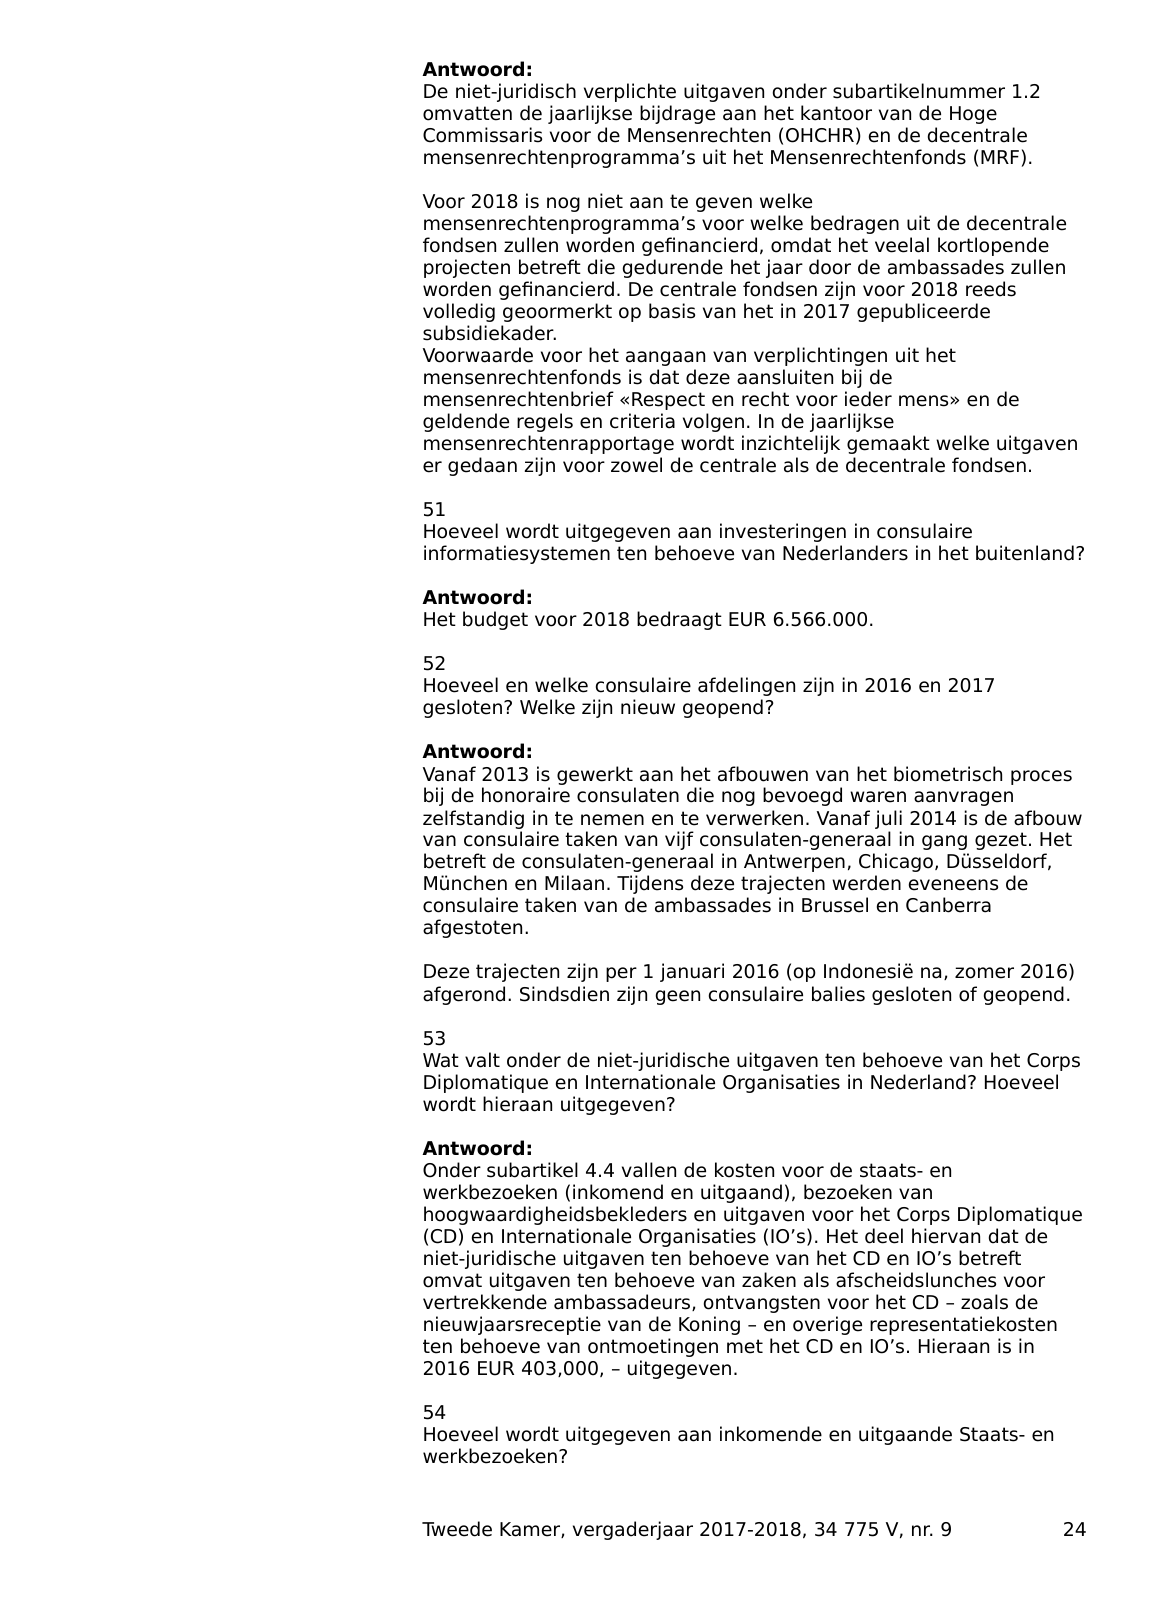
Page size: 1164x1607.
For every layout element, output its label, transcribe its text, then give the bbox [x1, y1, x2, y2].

text Antwoord: [422, 1138, 1087, 1160]
text Antwoord: [422, 741, 1087, 763]
text 51 [422, 499, 1087, 521]
text Wat valt onder de niet-juridische uitgaven ten behoeve van het Corps Diplomatique en Internationale Organisaties in Nederland? Hoeveel wordt hieraan uitgegeven? [422, 1049, 1087, 1116]
text Voorwaarde voor het aangaan van verplichtingen uit het mensenrechtenfonds is dat deze aansluiten bij de mensenrechtenbrief «Respect en recht voor ieder mens» en de geldende regels en criteria volgen. In de jaarlijkse mensenrechtenrapportage wordt inzichtelijk gemaakt welke uitgaven er gedaan zijn voor zowel de centrale als de decentrale fondsen. [422, 345, 1087, 477]
text Voor 2018 is nog niet aan te geven welke mensenrechtenprogramma’s voor welke bedragen uit de decentrale fondsen zullen worden gefinancierd, omdat het veelal kortlopende projecten betreft die gedurende het jaar door de ambassades zullen worden gefinancierd. De centrale fondsen zijn voor 2018 reeds volledig geoormerkt op basis van het in 2017 gepubliceerde subsidiekader. [422, 191, 1087, 345]
text Hoeveel wordt uitgegeven aan investeringen in consulaire informatiesystemen ten behoeve van Nederlanders in het buitenland? [422, 521, 1087, 565]
text Deze trajecten zijn per 1 januari 2016 (op Indonesië na, zomer 2016) afgerond. Sindsdien zijn geen consulaire balies gesloten of geopend. [422, 961, 1087, 1005]
text 52 [422, 653, 1087, 675]
text 54 [422, 1402, 1087, 1424]
text Het budget voor 2018 bedraagt EUR 6.566.000. [422, 609, 1087, 631]
text 53 [422, 1028, 1087, 1049]
text Vanaf 2013 is gewerkt aan het afbouwen van het biometrisch proces bij de honoraire consulaten die nog bevoegd waren aanvragen zelfstandig in te nemen en te verwerken. Vanaf juli 2014 is de afbouw van consulaire taken van vijf consulaten-generaal in gang gezet. Het betreft de consulaten-generaal in Antwerpen, Chicago, Düsseldorf, München en Milaan. Tijdens deze trajecten werden eveneens de consulaire taken van de ambassades in Brussel en Canberra afgestoten. [422, 763, 1087, 939]
text Onder subartikel 4.4 vallen de kosten voor de staats- en werkbezoeken (inkomend en uitgaand), bezoeken van hoogwaardigheidsbekleders en uitgaven voor het Corps Diplomatique (CD) en Internationale Organisaties (IO’s). Het deel hiervan dat de niet-juridische uitgaven ten behoeve van het CD en IO’s betreft omvat uitgaven ten behoeve van zaken als afscheidslunches voor vertrekkende ambassadeurs, ontvangsten voor het CD – zoals de nieuwjaarsreceptie van de Koning – en overige representatiekosten ten behoeve van ontmoetingen met het CD en IO’s. Hieraan is in 2016 EUR 403,000, – uitgegeven. [422, 1160, 1087, 1379]
text Antwoord: [422, 587, 1087, 609]
text Antwoord: [422, 59, 1087, 81]
text Hoeveel en welke consulaire afdelingen zijn in 2016 en 2017 gesloten? Welke zijn nieuw geopend? [422, 675, 1087, 719]
text De niet-juridisch verplichte uitgaven onder subartikelnummer 1.2 omvatten de jaarlijkse bijdrage aan het kantoor van de Hoge Commissaris voor de Mensenrechten (OHCHR) en de decentrale mensenrechtenprogramma’s uit het Mensenrechtenfonds (MRF). [422, 81, 1087, 169]
text Hoeveel wordt uitgegeven aan inkomende en uitgaande Staats- en werkbezoeken? [422, 1424, 1087, 1468]
